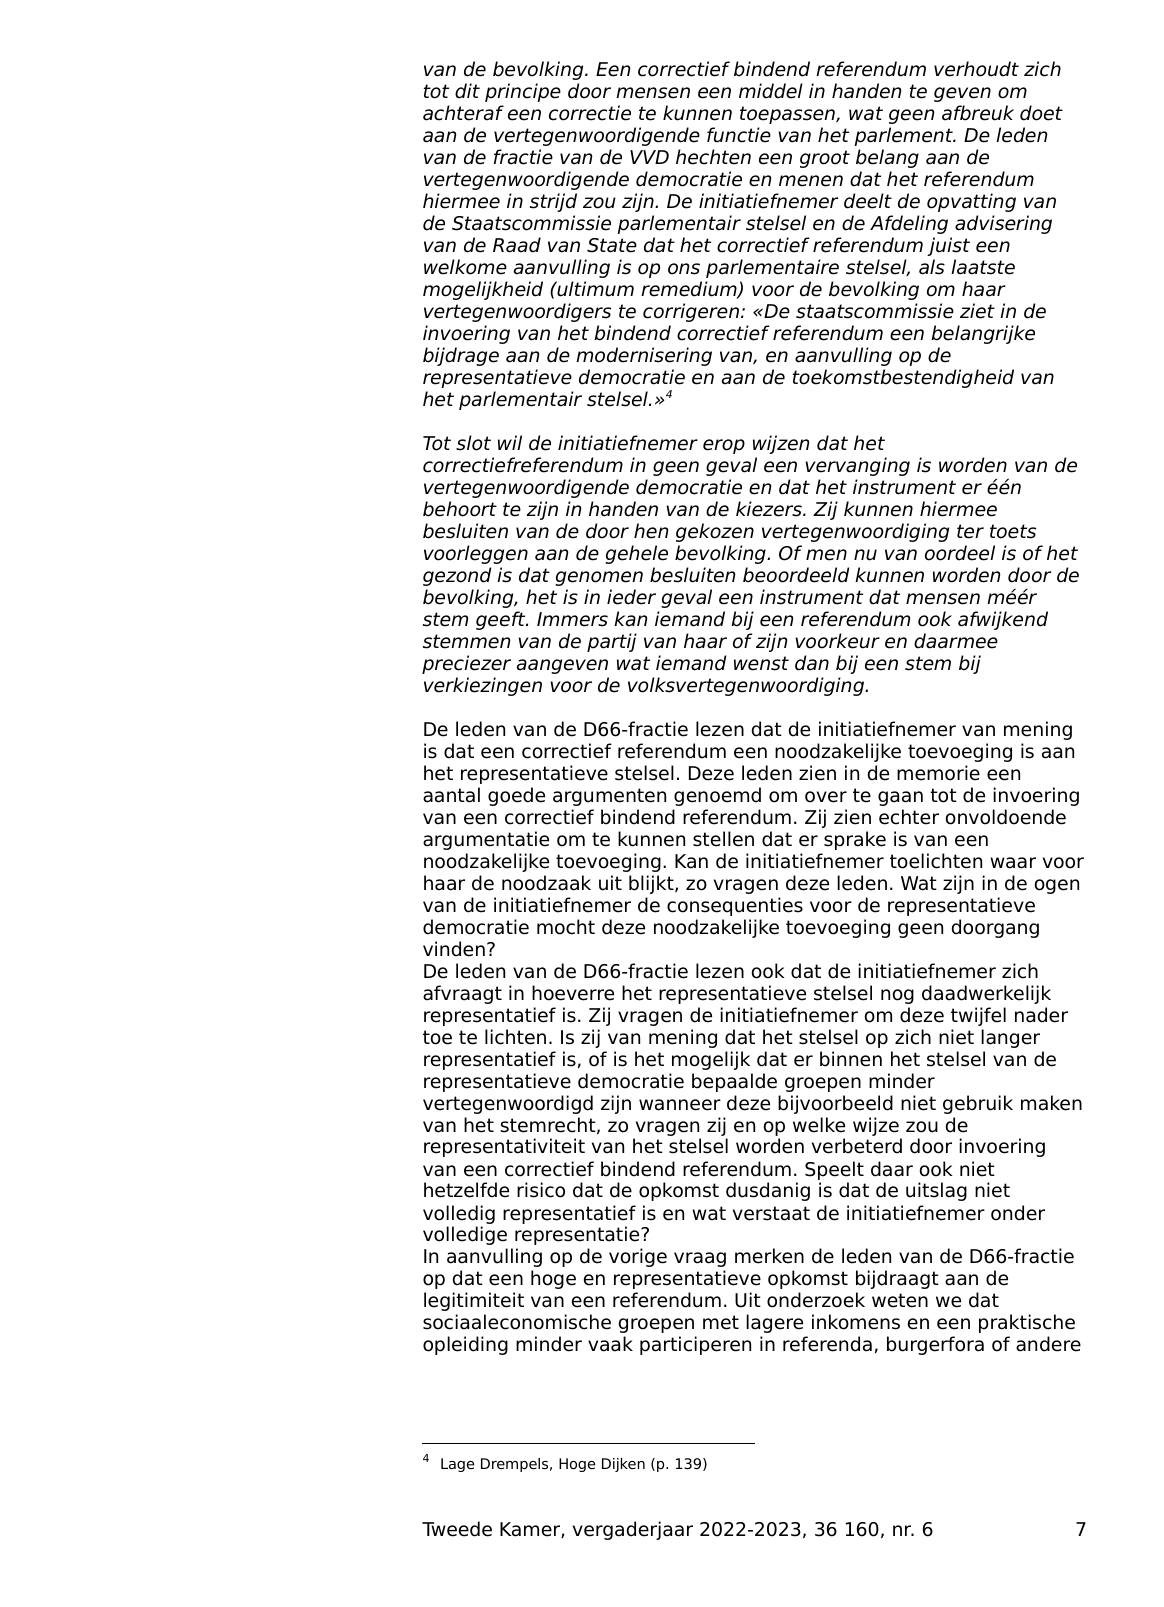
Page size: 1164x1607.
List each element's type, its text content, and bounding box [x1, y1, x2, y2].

text Lage Drempels, Hoge Dijken (p. 139) [422, 1452, 1087, 1474]
text van de bevolking. Een correctief bindend referendum verhoudt zich tot dit principe door mensen een middel in handen te geven om achteraf een correctie te kunnen toepassen, wat geen afbreuk doet aan de vertegenwoordigende functie van het parlement. De leden van de fractie van de VVD hechten een groot belang aan de vertegenwoordigende democratie en menen dat het referendum hiermee in strijd zou zijn. De initiatiefnemer deelt de opvatting van de Staatscommissie parlementair stelsel en de Afdeling advisering van de Raad van State dat het correctief referendum juist een welkome aanvulling is op ons parlementaire stelsel, als laatste mogelijkheid (ultimum remedium) voor de bevolking om haar vertegenwoordigers te corrigeren: «De staatscommissie ziet in de invoering van het bindend correctief referendum een belangrijke bijdrage aan de modernisering van, en aanvulling op de representatieve democratie en aan de toekomstbestendigheid van het parlementair stelsel.» [422, 59, 1087, 411]
text In aanvulling op de vorige vraag merken de leden van de D66-fractie op dat een hoge en representatieve opkomst bijdraagt aan de legitimiteit van een referendum. Uit onderzoek weten we dat sociaaleconomische groepen met lagere inkomens en een praktische opleiding minder vaak participeren in referenda, burgerfora of andere [422, 1246, 1087, 1356]
text Tot slot wil de initiatiefnemer erop wijzen dat het correctiefreferendum in geen geval een vervanging is worden van de vertegenwoordigende democratie en dat het instrument er één behoort te zijn in handen van de kiezers. Zij kunnen hiermee besluiten van de door hen gekozen vertegenwoordiging ter toets voorleggen aan de gehele bevolking. Of men nu van oordeel is of het gezond is dat genomen besluiten beoordeeld kunnen worden door de bevolking, het is in ieder geval een instrument dat mensen méér stem geeft. Immers kan iemand bij een referendum ook afwijkend stemmen van de partij van haar of zijn voorkeur en daarmee preciezer aangeven wat iemand wenst dan bij een stem bij verkiezingen voor de volksvertegenwoordiging. [422, 433, 1087, 697]
text De leden van de D66-fractie lezen ook dat de initiatiefnemer zich afvraagt in hoeverre het representatieve stelsel nog daadwerkelijk representatief is. Zij vragen de initiatiefnemer om deze twijfel nader toe te lichten. Is zij van mening dat het stelsel op zich niet langer representatief is, of is het mogelijk dat er binnen het stelsel van de representatieve democratie bepaalde groepen minder vertegenwoordigd zijn wanneer deze bijvoorbeeld niet gebruik maken van het stemrecht, zo vragen zij en op welke wijze zou de representativiteit van het stelsel worden verbeterd door invoering van een correctief bindend referendum. Speelt daar ook niet hetzelfde risico dat de opkomst dusdanig is dat de uitslag niet volledig representatief is en wat verstaat de initiatiefnemer onder volledige representatie? [422, 961, 1087, 1246]
text De leden van de D66-fractie lezen dat de initiatiefnemer van mening is dat een correctief referendum een noodzakelijke toevoeging is aan het representatieve stelsel. Deze leden zien in de memorie een aantal goede argumenten genoemd om over te gaan tot de invoering van een correctief bindend referendum. Zij zien echter onvoldoende argumentatie om te kunnen stellen dat er sprake is van een noodzakelijke toevoeging. Kan de initiatiefnemer toelichten waar voor haar de noodzaak uit blijkt, zo vragen deze leden. Wat zijn in de ogen van de initiatiefnemer de consequenties voor de representatieve democratie mocht deze noodzakelijke toevoeging geen doorgang vinden? [422, 719, 1087, 961]
